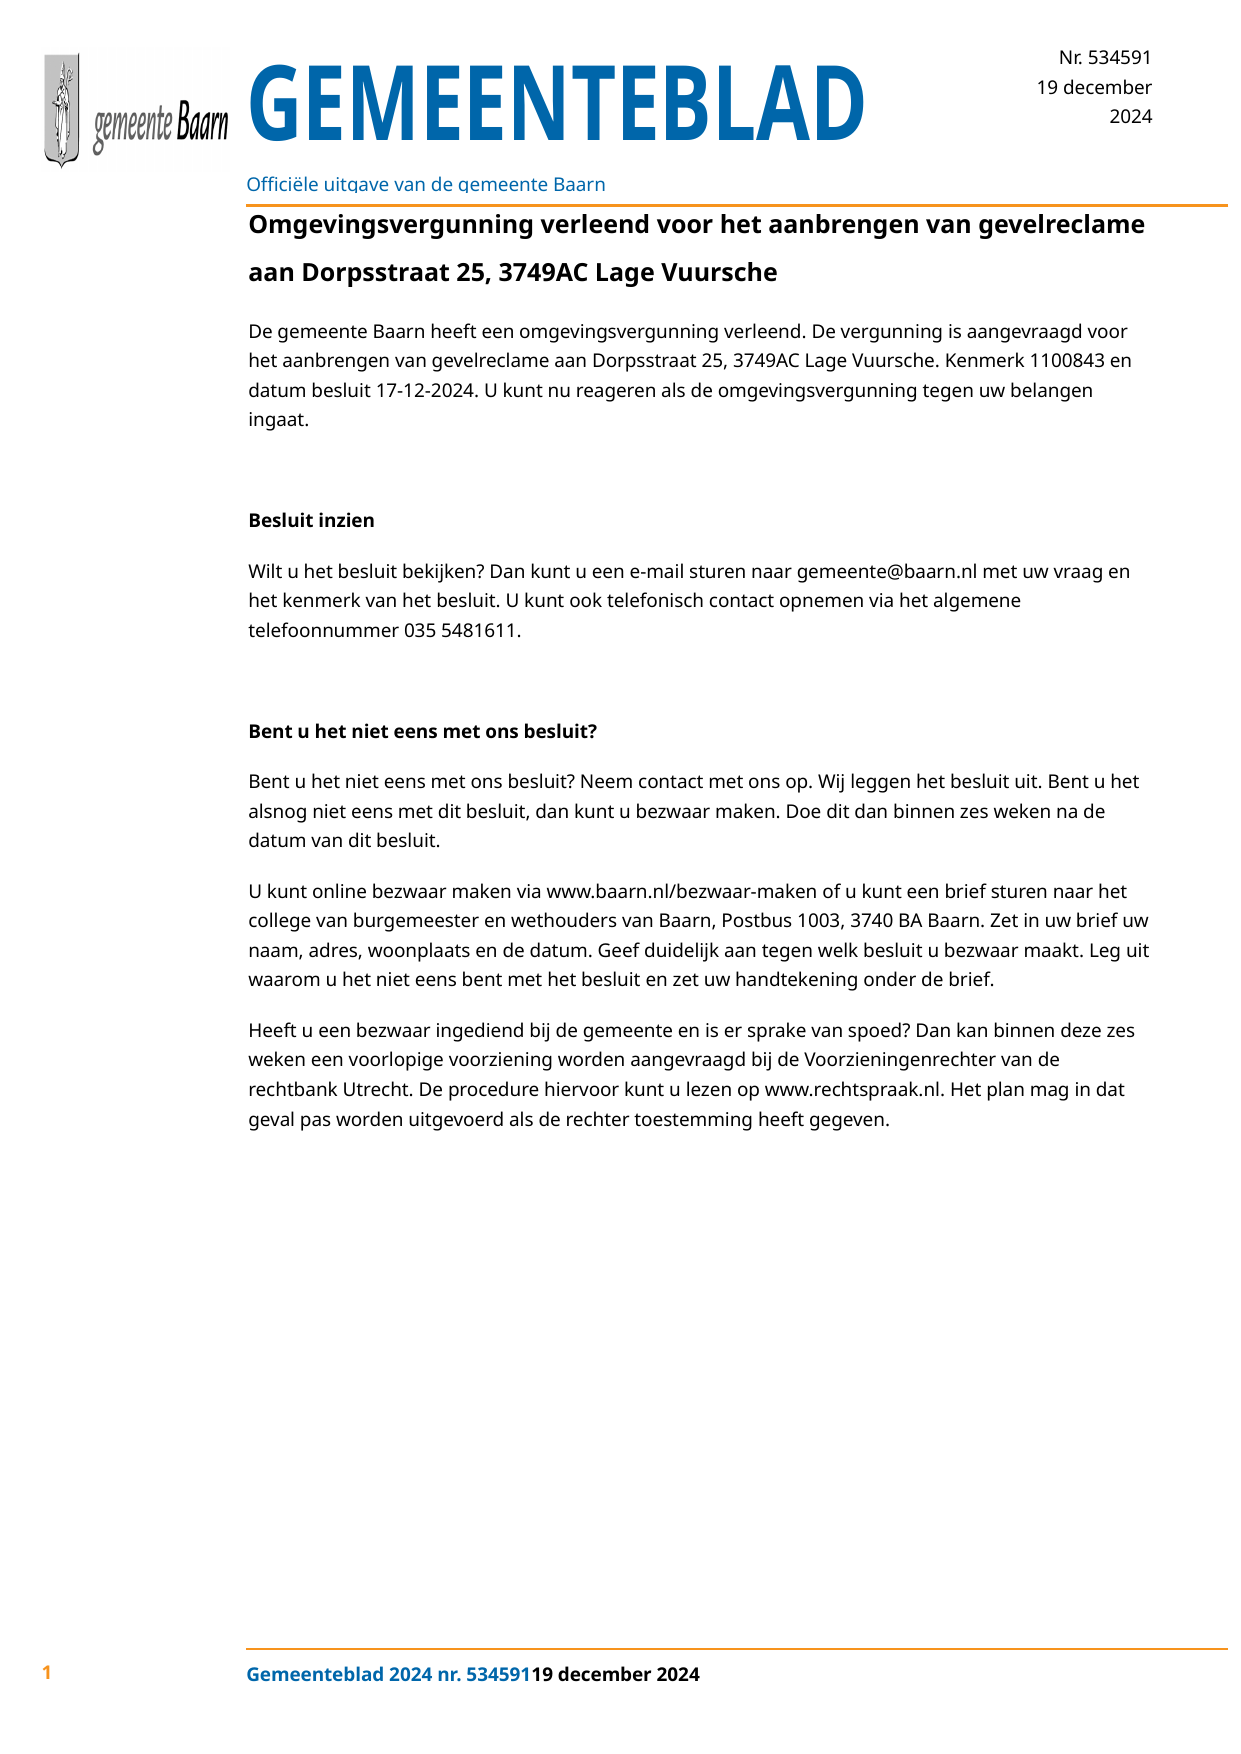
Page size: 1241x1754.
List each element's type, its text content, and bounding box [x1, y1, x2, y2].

text De gemeente Baarn heeft een omgevingsvergunning verleend. De vergunning is aangevraagd voor het aanbrengen van gevelreclame aan Dorpsstraat 25, 3749AC Lage Vuursche. Kenmerk 1100843 en datum besluit 17-12-2024. U kunt nu reageren als de omgevingsvergunning tegen uw belangen ingaat. [248, 318, 1152, 432]
text Besluit inzien [248, 507, 1152, 533]
text U kunt online bezwaar maken via www.baarn.nl/bezwaar-maken of u kunt een brief sturen naar het college van burgemeester en wethouders van Baarn, Postbus 1003, 3740 BA Baarn. Zet in uw brief uw naam, adres, woonplaats en de datum. Geef duidelijk aan tegen welk besluit u bezwaar maakt. Leg uit waarom u het niet eens bent met het besluit en zet uw handtekening onder de brief. [248, 878, 1152, 992]
text Heeft u een bezwaar ingediend bij de gemeente en is er sprake van spoed? Dan kan binnen deze zes weken een voorlopige voorziening worden aangevraagd bij de Voorzieningenrechter van de rechtbank Utrecht. De procedure hiervoor kunt u lezen op www.rechtspraak.nl. Het plan mag in dat geval pas worden uitgevoerd als de rechter toestemming heeft gegeven. [248, 1017, 1152, 1132]
text Bent u het niet eens met ons besluit? Neem contact met ons op. Wij leggen het besluit uit. Bent u het alsnog niet eens met dit besluit, dan kunt u bezwaar maken. Doe dit dan binnen zes weken na de datum van dit besluit. [248, 768, 1152, 853]
text Wilt u het besluit bekijken? Dan kunt u een e-mail sturen naar gemeente@baarn.nl met uw vraag en het kenmerk van het besluit. U kunt ook telefonisch contact opnemen via het algemene telefoonnummer 035 5481611. [248, 558, 1152, 643]
text Omgevingsvergunning verleend voor het aanbrengen van gevelreclame aan Dorpsstraat 25, 3749AC Lage Vuursche [248, 207, 1152, 288]
text Bent u het niet eens met ons besluit? [248, 718, 1152, 744]
picture [41, 47, 231, 172]
